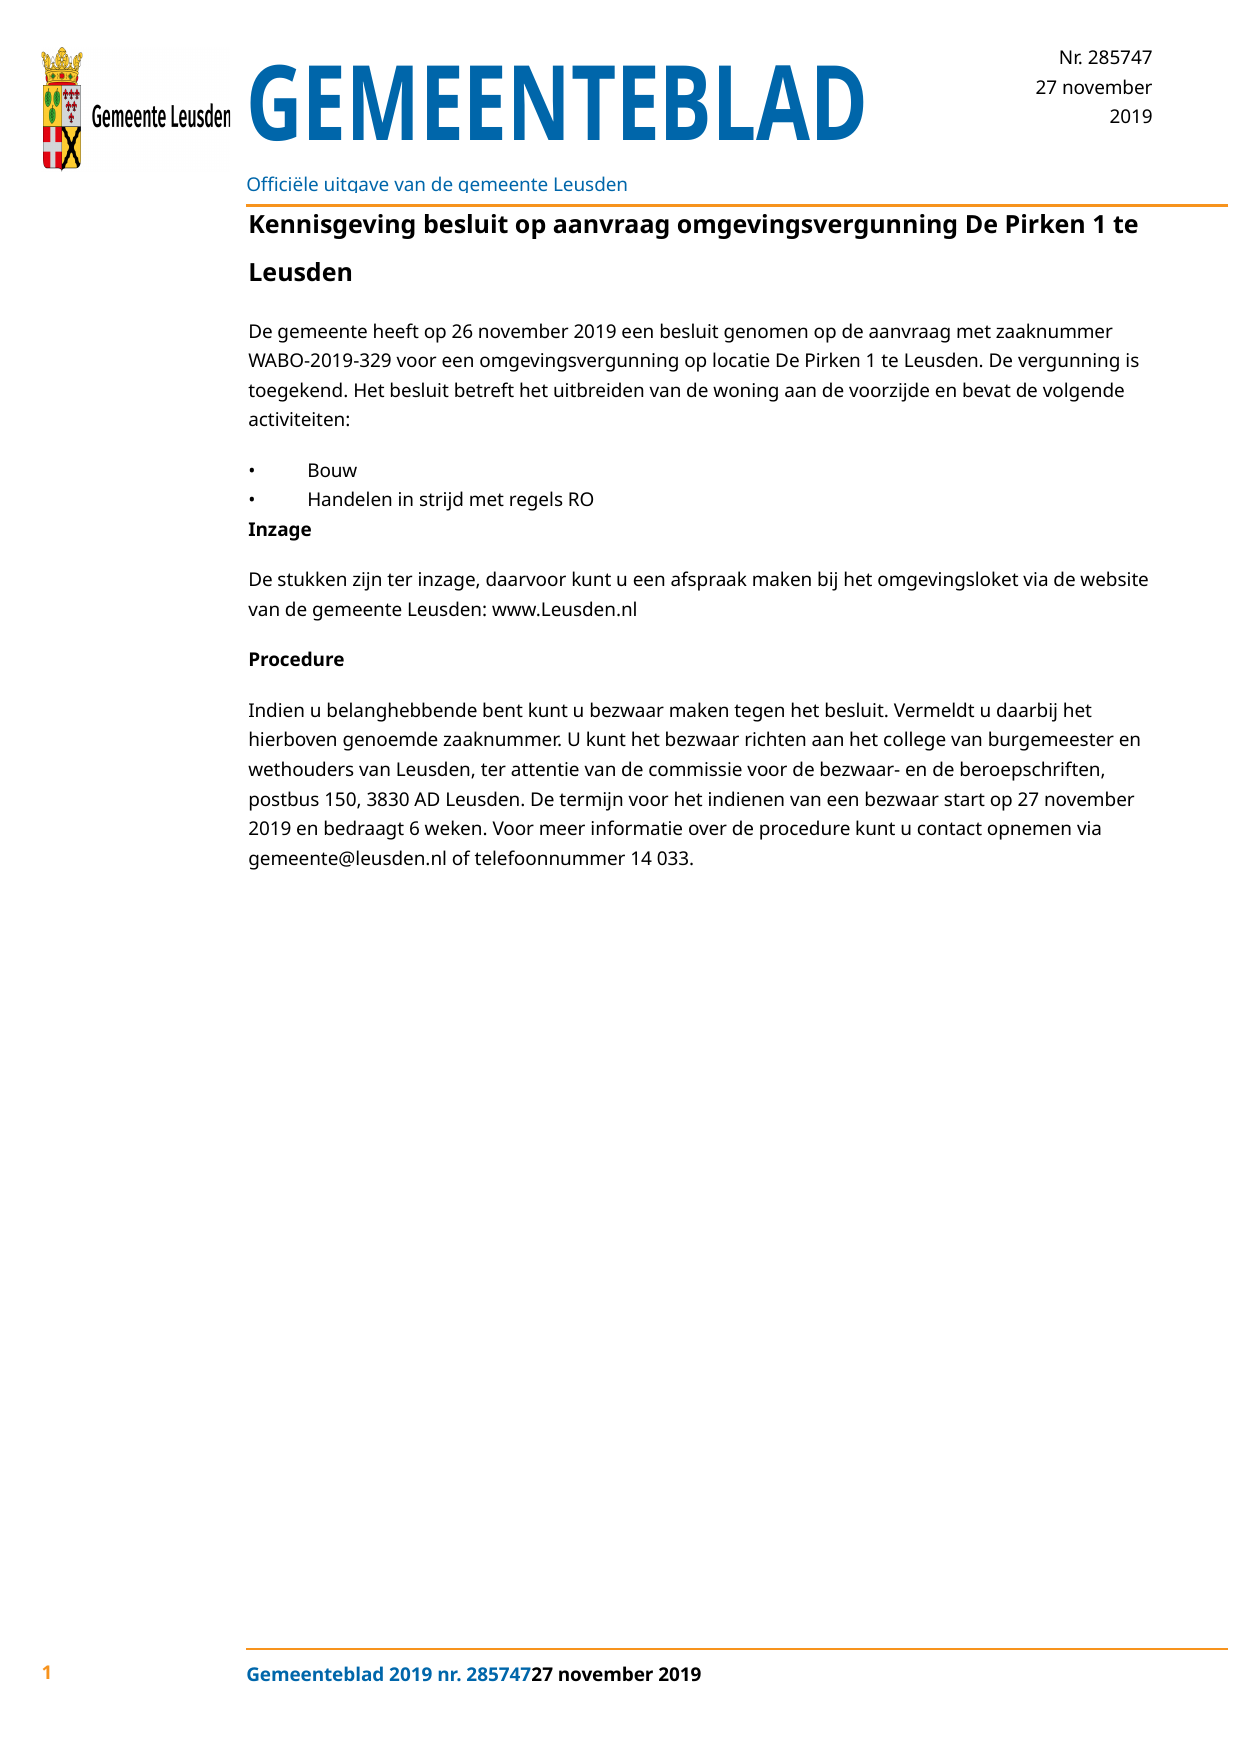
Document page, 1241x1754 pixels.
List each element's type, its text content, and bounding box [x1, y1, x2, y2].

text De stukken zijn ter inzage, daarvoor kunt u een afspraak maken bij het omgevingsloket via de website van de gemeente Leusden: www.Leusden.nl [248, 567, 1152, 622]
picture [41, 47, 231, 172]
text Indien u belanghebbende bent kunt u bezwaar maken tegen het besluit. Vermeldt u daarbij het hierboven genoemde zaaknummer. U kunt het bezwaar richten aan het college van burgemeester en wethouders van Leusden, ter attentie van de commissie voor de bezwaar- en de beroepschriften, postbus 150, 3830 AD Leusden. De termijn voor het indienen van een bezwaar start op 27 november 2019 en bedraagt 6 weken. Voor meer informatie over de procedure kunt u contact opnemen via gemeente@leusden.nl of telefoonnummer 14 033. [248, 697, 1152, 871]
text Kennisgeving besluit op aanvraag omgevingsvergunning De Pirken 1 te Leusden [248, 207, 1152, 288]
list Handelen in strijd met regels RO [248, 487, 1152, 512]
text Inzage [248, 516, 1152, 542]
text Procedure [248, 647, 1152, 672]
text De gemeente heeft op 26 november 2019 een besluit genomen op de aanvraag met zaaknummer WABO-2019-329 voor een omgevingsvergunning op locatie De Pirken 1 te Leusden. De vergunning is toegekend. Het besluit betreft het uitbreiden van de woning aan de voorzijde en bevat de volgende activiteiten: [248, 318, 1152, 432]
list Bouw [248, 457, 1152, 483]
